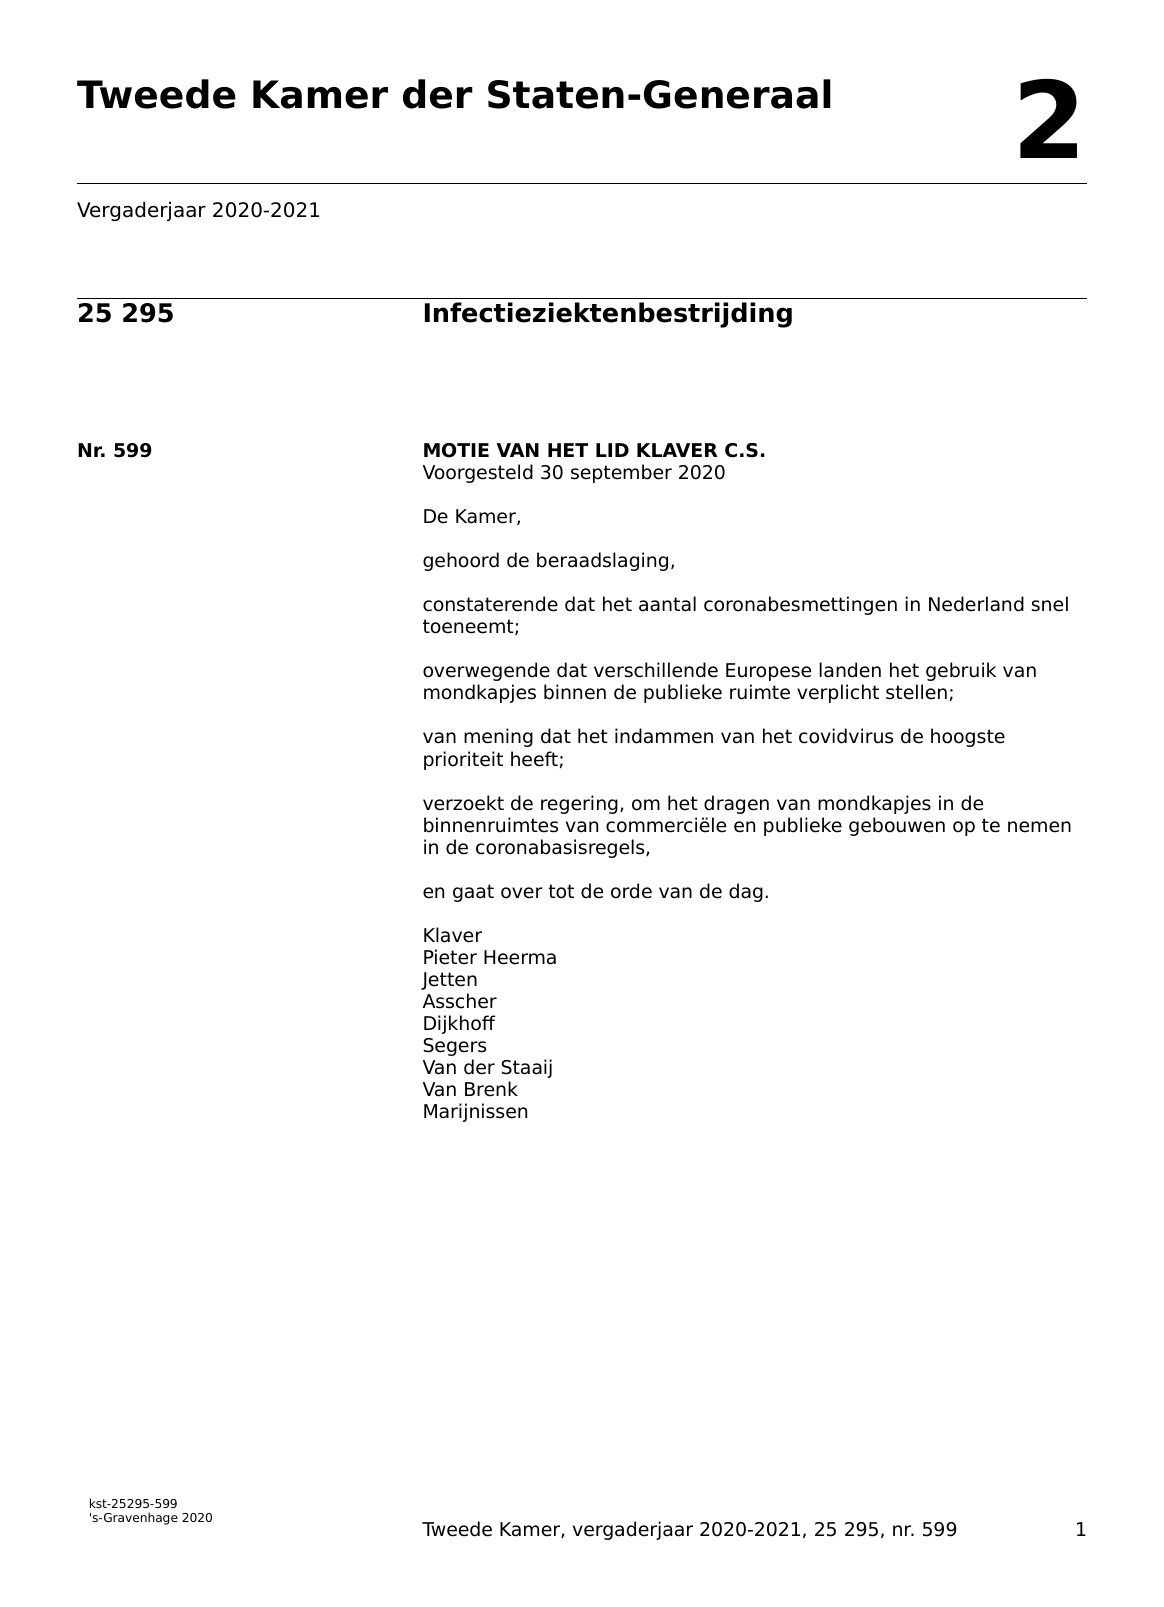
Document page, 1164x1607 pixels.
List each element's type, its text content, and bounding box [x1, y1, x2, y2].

text Pieter Heerma [422, 947, 1087, 969]
text overwegende dat verschillende Europese landen het gebruik van mondkapjes binnen de publieke ruimte verplicht stellen; [422, 660, 1087, 704]
text Van Brenk [422, 1079, 1087, 1101]
text Jetten [422, 969, 1087, 991]
subtitle Nr. 599 MOTIE VAN HET LID KLAVER C.S. [77, 440, 1087, 462]
text gehoord de beraadslaging, [422, 550, 1087, 572]
text Asscher [422, 991, 1087, 1013]
text Voorgesteld 30 september 2020 [422, 462, 1087, 484]
text De Kamer, [422, 506, 1087, 528]
text Dijkhoff [422, 1013, 1087, 1035]
text verzoekt de regering, om het dragen van mondkapjes in de binnenruimtes van commerciële en publieke gebouwen op te nemen in de coronabasisregels, [422, 793, 1087, 858]
text kst-25295-599 [88, 1497, 323, 1511]
table_header Tweede Kamer der Staten-Generaal [77, 59, 886, 183]
text Klaver [422, 925, 1087, 947]
subtitle 25 295 Infectieziektenbestrijding [77, 299, 1087, 329]
text 's-Gravenhage 2020 [88, 1511, 323, 1525]
text Segers [422, 1035, 1087, 1057]
table_header 2 [886, 59, 1087, 183]
text constaterende dat het aantal coronabesmettingen in Nederland snel toeneemt; [422, 594, 1087, 638]
text Marijnissen [422, 1101, 1087, 1123]
table_cell Vergaderjaar 2020-2021 [77, 184, 1087, 298]
text en gaat over tot de orde van de dag. [422, 881, 1087, 903]
text van mening dat het indammen van het covidvirus de hoogste prioriteit heeft; [422, 726, 1087, 770]
text Van der Staaij [422, 1057, 1087, 1079]
